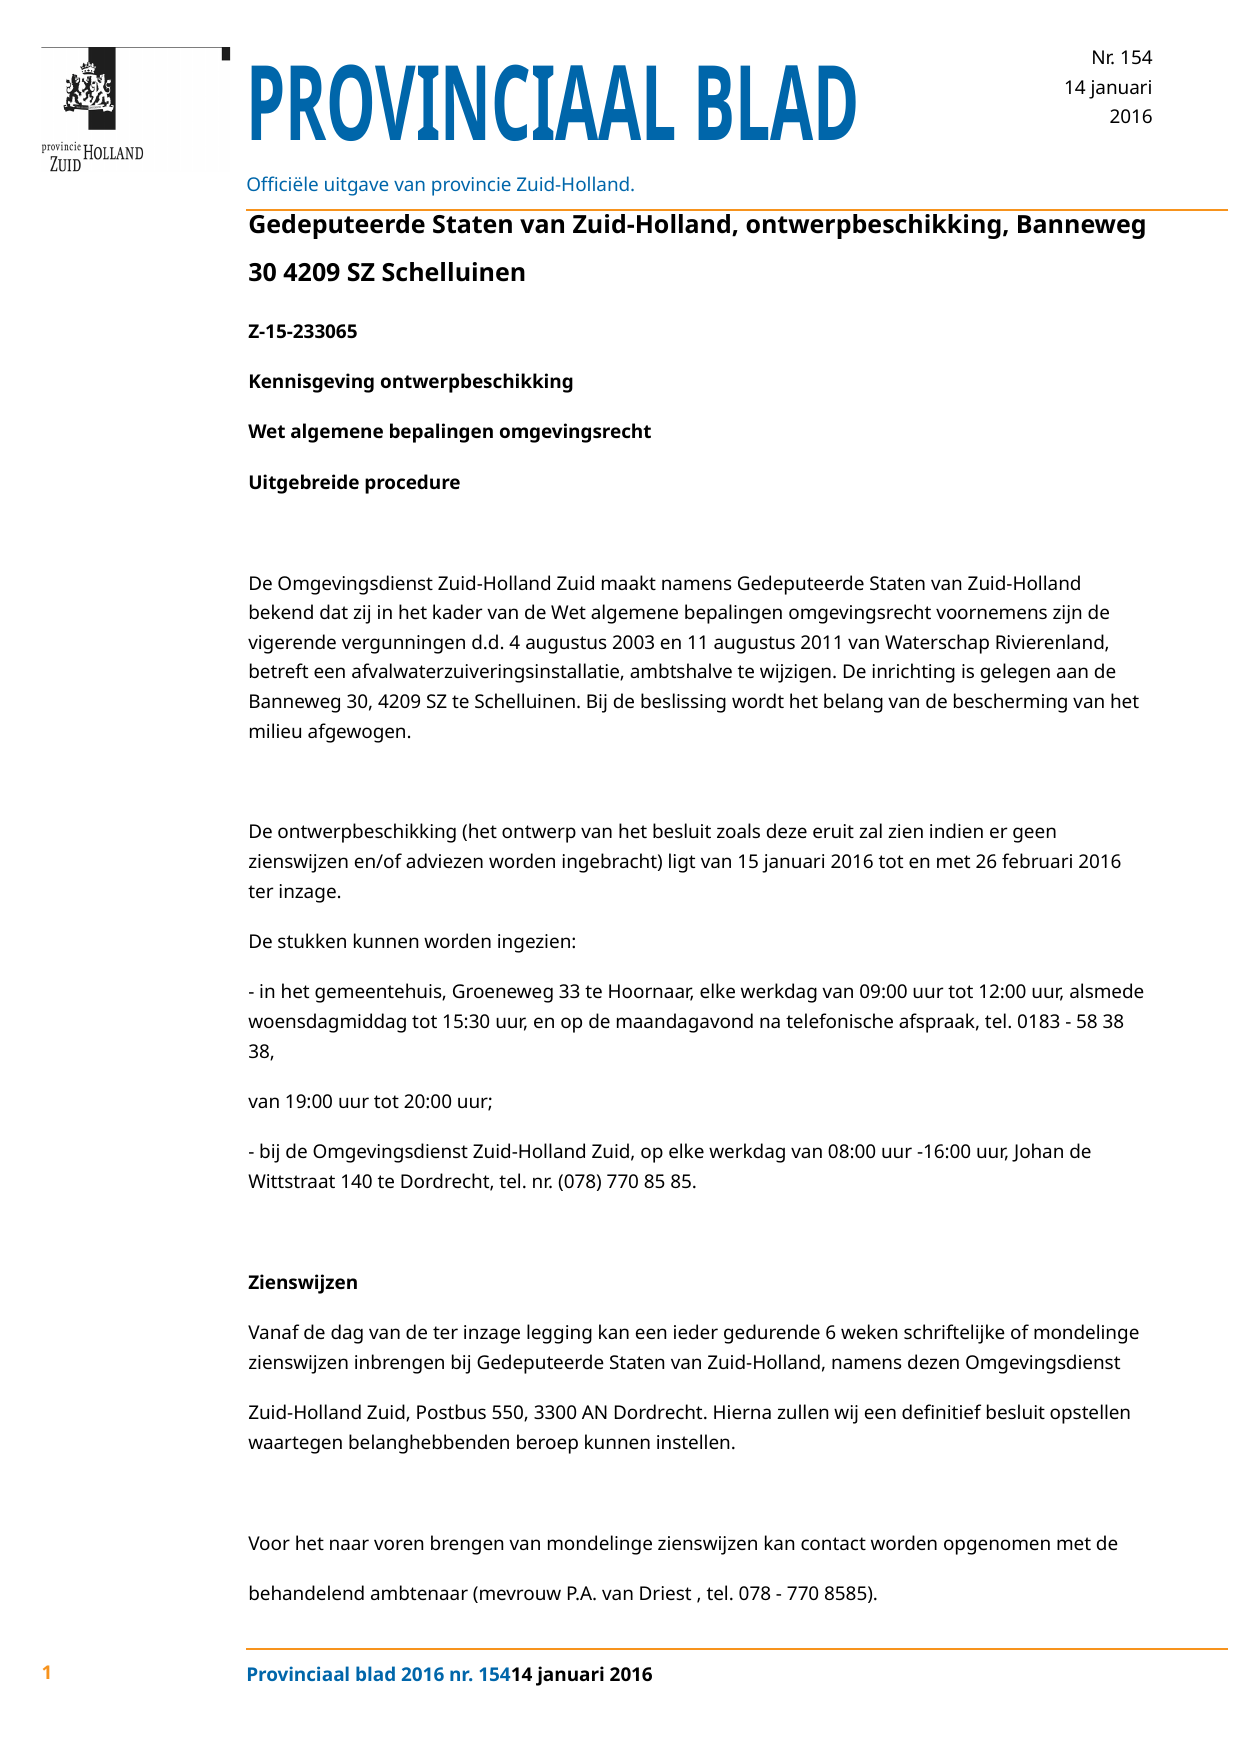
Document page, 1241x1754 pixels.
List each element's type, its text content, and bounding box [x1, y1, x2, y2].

text De ontwerpbeschikking (het ontwerp van het besluit zoals deze eruit zal zien indien er geen zienswijzen en/of adviezen worden ingebracht) ligt van 15 januari 2016 tot en met 26 februari 2016 ter inzage. [248, 819, 1152, 904]
text Wet algemene bepalingen omgevingsrecht [248, 419, 1152, 444]
text - bij de Omgevingsdienst Zuid-Holland Zuid, op elke werkdag van 08:00 uur -16:00 uur, Johan de Wittstraat 140 te Dordrecht, tel. nr. (078) 770 85 85. [248, 1139, 1152, 1194]
text van 19:00 uur tot 20:00 uur; [248, 1088, 1152, 1114]
text Vanaf de dag van de ter inzage legging kan een ieder gedurende 6 weken schriftelijke of mondelinge zienswijzen inbrengen bij Gedeputeerde Staten van Zuid-Holland, namens dezen Omgevingsdienst [248, 1319, 1152, 1375]
text Z-15-233065 [248, 318, 1152, 344]
text Kennisgeving ontwerpbeschikking [248, 368, 1152, 394]
text - in het gemeentehuis, Groeneweg 33 te Hoornaar, elke werkdag van 09:00 uur tot 12:00 uur, alsmede woensdagmiddag tot 15:30 uur, en op de maandagavond na telefonische afspraak, tel. 0183 - 58 38 38, [248, 979, 1152, 1064]
text De stukken kunnen worden ingezien: [248, 928, 1152, 954]
text Zuid-Holland Zuid, Postbus 550, 3300 AN Dordrecht. Hierna zullen wij een definitief besluit opstellen waartegen belanghebbenden beroep kunnen instellen. [248, 1399, 1152, 1455]
text Zienswijzen [248, 1269, 1152, 1295]
text Uitgebreide procedure [248, 469, 1152, 495]
text Voor het naar voren brengen van mondelinge zienswijzen kan contact worden opgenomen met de [248, 1530, 1152, 1556]
text De Omgevingsdienst Zuid-Holland Zuid maakt namens Gedeputeerde Staten van Zuid-Holland bekend dat zij in het kader van de Wet algemene bepalingen omgevingsrecht voornemens zijn de vigerende vergunningen d.d. 4 augustus 2003 en 11 augustus 2011 van Waterschap Rivierenland, betreft een afvalwaterzuiveringsinstallatie, ambtshalve te wijzigen. De inrichting is gelegen aan de Banneweg 30, 4209 SZ te Schelluinen. Bij de beslissing wordt het belang van de bescherming van het milieu afgewogen. [248, 570, 1152, 744]
text Gedeputeerde Staten van Zuid-Holland, ontwerpbeschikking, Banneweg 30 4209 SZ Schelluinen [248, 211, 1152, 288]
text behandelend ambtenaar (mevrouw P.A. van Driest , tel. 078 - 770 8585). [248, 1580, 1152, 1606]
picture [41, 47, 231, 172]
